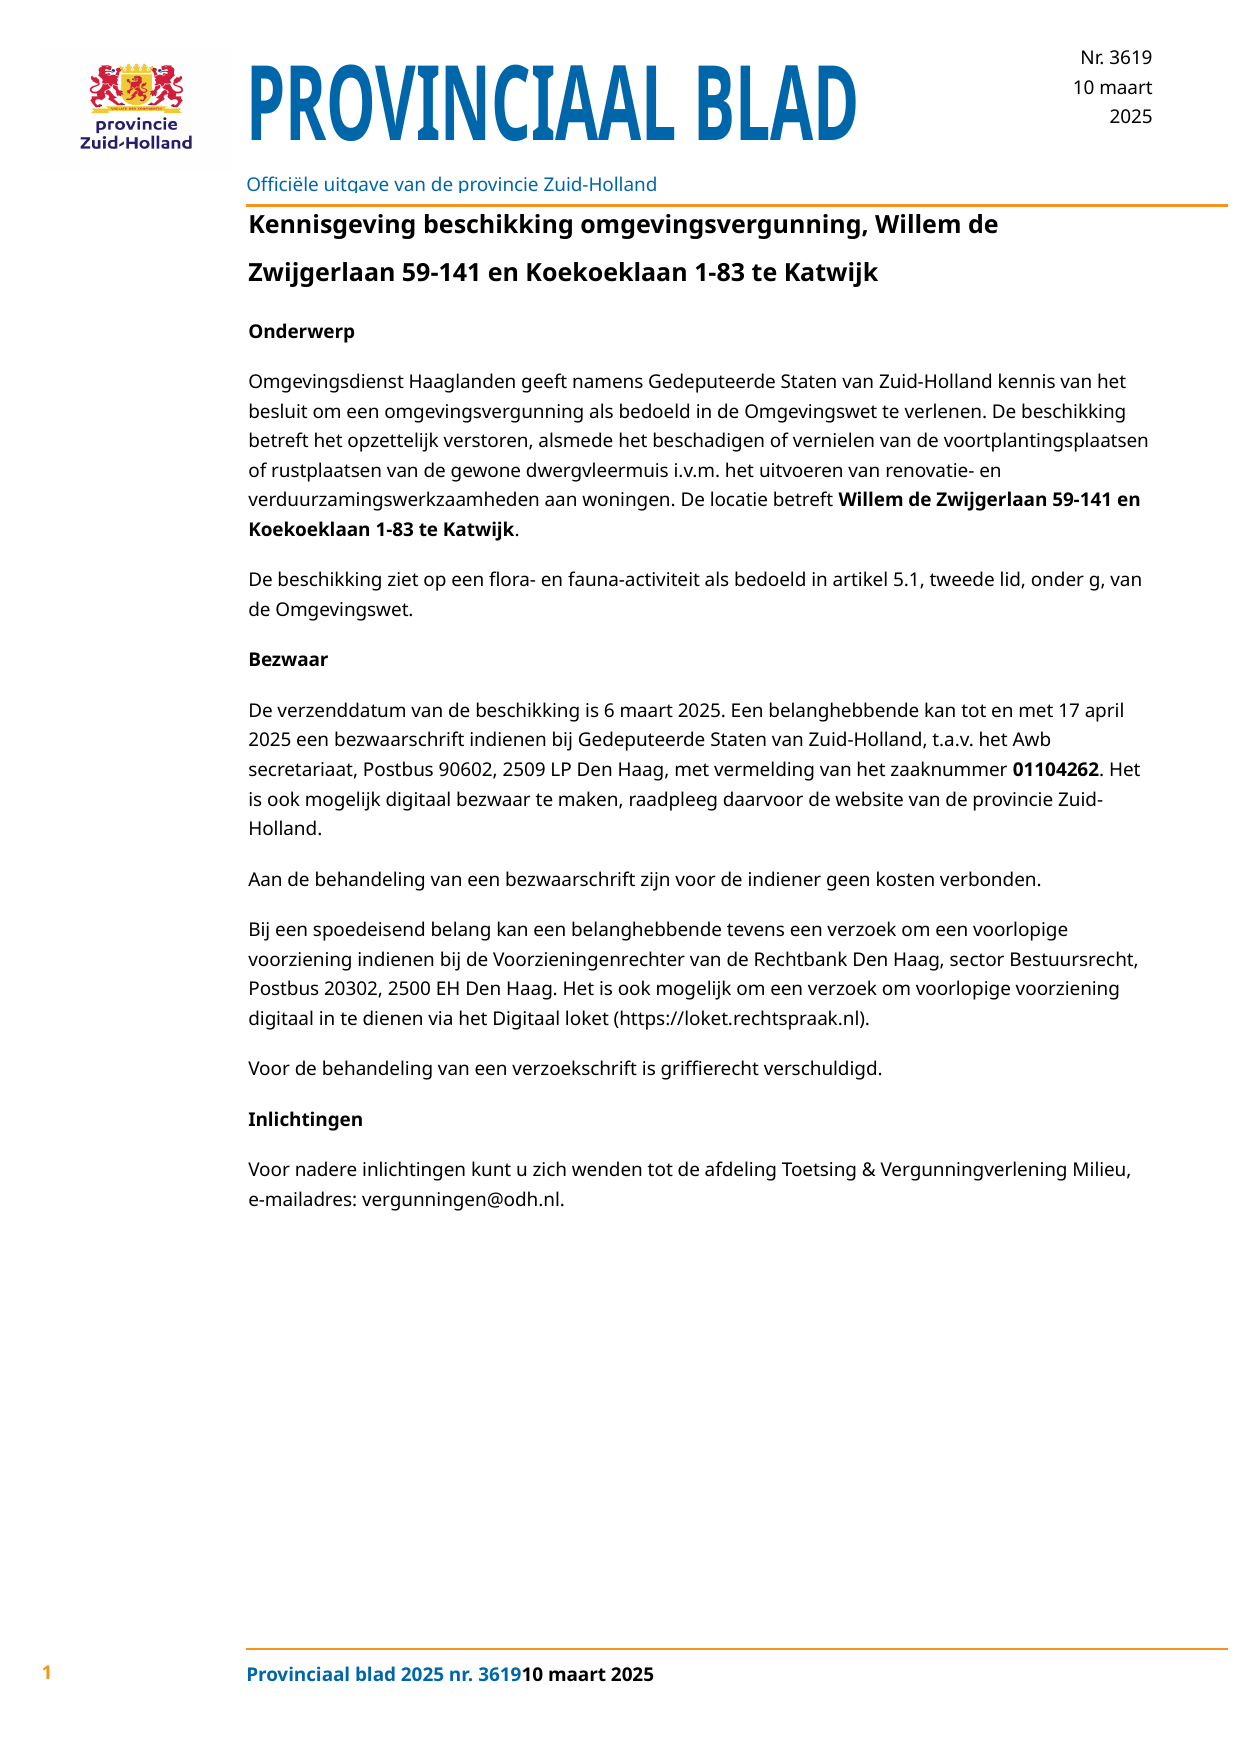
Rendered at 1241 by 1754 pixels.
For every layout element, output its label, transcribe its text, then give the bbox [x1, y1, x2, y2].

text Aan de behandeling van een bezwaarschrift zijn voor de indiener geen kosten verbonden. [248, 866, 1152, 892]
text Kennisgeving beschikking omgevingsvergunning, Willem de Zwijgerlaan 59-141 en Koekoeklaan 1-83 te Katwijk [248, 207, 1152, 288]
text Inlichtingen [248, 1106, 1152, 1132]
text Bezwaar [248, 647, 1152, 672]
text Voor de behandeling van een verzoekschrift is griffierecht verschuldigd. [248, 1055, 1152, 1081]
text Bij een spoedeisend belang kan een belanghebbende tevens een verzoek om een voorlopige voorziening indienen bij de Voorzieningenrechter van de Rechtbank Den Haag, sector Bestuursrecht, Postbus 20302, 2500 EH Den Haag. Het is ook mogelijk om een verzoek om voorlopige voorziening digitaal in te dienen via het Digitaal loket (https://loket.rechtspraak.nl). [248, 916, 1152, 1031]
text Voor nadere inlichtingen kunt u zich wenden tot de afdeling Toetsing & Vergunningverlening Milieu, e-mailadres: vergunningen@odh.nl. [248, 1156, 1152, 1212]
text De verzenddatum van de beschikking is 6 maart 2025. Een belanghebbende kan tot en met 17 april 2025 een bezwaarschrift indienen bij Gedeputeerde Staten van Zuid-Holland, t.a.v. het Awb secretariaat, Postbus 90602, 2509 LP Den Haag, met vermelding van het zaaknummer 01104262. Het is ook mogelijk digitaal bezwaar te maken, raadpleeg daarvoor de website van de provincie Zuid-Holland. [248, 697, 1152, 841]
picture [41, 47, 231, 172]
text Onderwerp [248, 318, 1152, 344]
text De beschikking ziet op een flora- en fauna-activiteit als bedoeld in artikel 5.1, tweede lid, onder g, van de Omgevingswet. [248, 567, 1152, 622]
text Omgevingsdienst Haaglanden geeft namens Gedeputeerde Staten van Zuid-Holland kennis van het besluit om een omgevingsvergunning als bedoeld in de Omgevingswet te verlenen. De beschikking betreft het opzettelijk verstoren, alsmede het beschadigen of vernielen van de voortplantingsplaatsen of rustplaatsen van de gewone dwergvleermuis i.v.m. het uitvoeren van renovatie- en verduurzamingswerkzaamheden aan woningen. De locatie betreft Willem de Zwijgerlaan 59-141 en Koekoeklaan 1-83 te Katwijk. [248, 368, 1152, 542]
